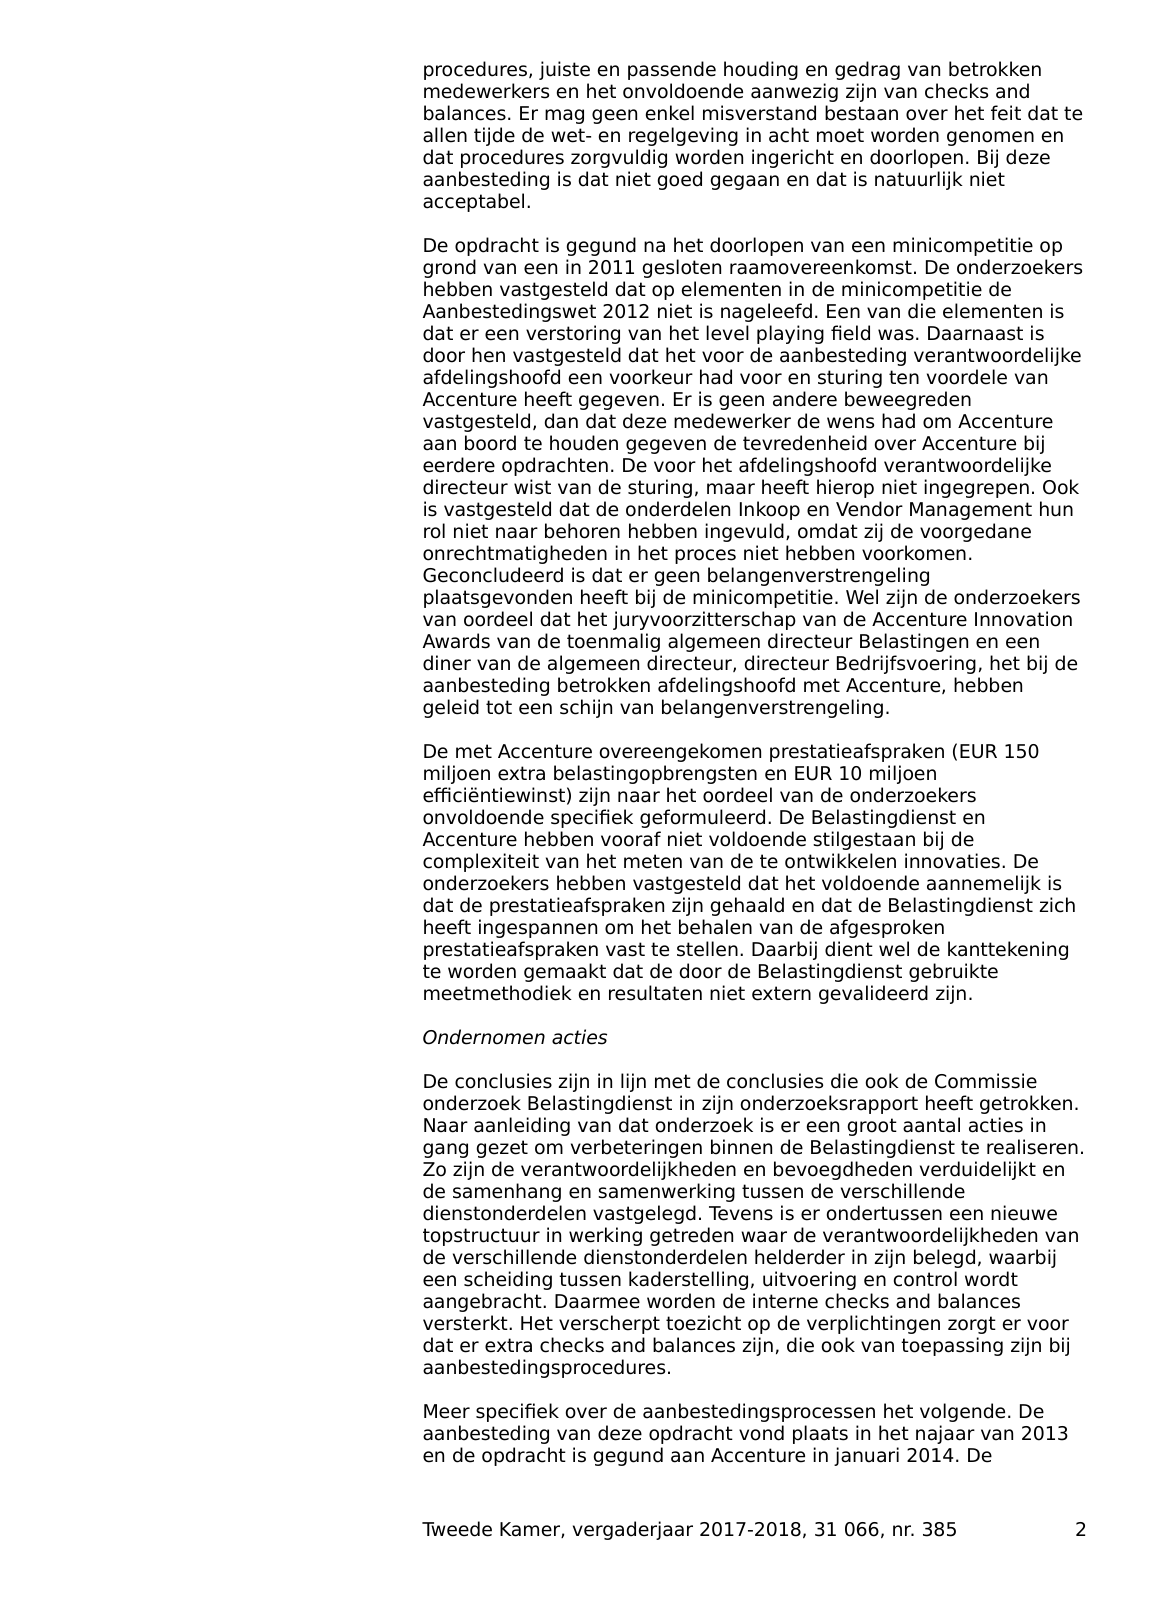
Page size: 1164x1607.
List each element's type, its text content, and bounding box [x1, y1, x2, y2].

text Meer specifiek over de aanbestedingsprocessen het volgende. De aanbesteding van deze opdracht vond plaats in het najaar van 2013 en de opdracht is gegund aan Accenture in januari 2014. De [422, 1401, 1087, 1467]
text De conclusies zijn in lijn met de conclusies die ook de Commissie onderzoek Belastingdienst in zijn onderzoeksrapport heeft getrokken. Naar aanleiding van dat onderzoek is er een groot aantal acties in gang gezet om verbeteringen binnen de Belastingdienst te realiseren. Zo zijn de verantwoordelijkheden en bevoegdheden verduidelijkt en de samenhang en samenwerking tussen de verschillende dienstonderdelen vastgelegd. Tevens is er ondertussen een nieuwe topstructuur in werking getreden waar de verantwoordelijkheden van de verschillende dienstonderdelen helderder in zijn belegd, waarbij een scheiding tussen kaderstelling, uitvoering en control wordt aangebracht. Daarmee worden de interne checks and balances versterkt. Het verscherpt toezicht op de verplichtingen zorgt er voor dat er extra checks and balances zijn, die ook van toepassing zijn bij aanbestedingsprocedures. [422, 1071, 1087, 1379]
text De met Accenture overeengekomen prestatieafspraken (EUR 150 miljoen extra belastingopbrengsten en EUR 10 miljoen efficiëntiewinst) zijn naar het oordeel van de onderzoekers onvoldoende specifiek geformuleerd. De Belastingdienst en Accenture hebben vooraf niet voldoende stilgestaan bij de complexiteit van het meten van de te ontwikkelen innovaties. De onderzoekers hebben vastgesteld dat het voldoende aannemelijk is dat de prestatieafspraken zijn gehaald en dat de Belastingdienst zich heeft ingespannen om het behalen van de afgesproken prestatieafspraken vast te stellen. Daarbij dient wel de kanttekening te worden gemaakt dat de door de Belastingdienst gebruikte meetmethodiek en resultaten niet extern gevalideerd zijn. [422, 741, 1087, 1004]
text De opdracht is gegund na het doorlopen van een minicompetitie op grond van een in 2011 gesloten raamovereenkomst. De onderzoekers hebben vastgesteld dat op elementen in de minicompetitie de Aanbestedingswet 2012 niet is nageleefd. Een van die elementen is dat er een verstoring van het level playing field was. Daarnaast is door hen vastgesteld dat het voor de aanbesteding verantwoordelijke afdelingshoofd een voorkeur had voor en sturing ten voordele van Accenture heeft gegeven. Er is geen andere beweegreden vastgesteld, dan dat deze medewerker de wens had om Accenture aan boord te houden gegeven de tevredenheid over Accenture bij eerdere opdrachten. De voor het afdelingshoofd verantwoordelijke directeur wist van de sturing, maar heeft hierop niet ingegrepen. Ook is vastgesteld dat de onderdelen Inkoop en Vendor Management hun rol niet naar behoren hebben ingevuld, omdat zij de voorgedane onrechtmatigheden in het proces niet hebben voorkomen. Geconcludeerd is dat er geen belangenverstrengeling plaatsgevonden heeft bij de minicompetitie. Wel zijn de onderzoekers van oordeel dat het juryvoorzitterschap van de Accenture Innovation Awards van de toenmalig algemeen directeur Belastingen en een diner van de algemeen directeur, directeur Bedrijfsvoering, het bij de aanbesteding betrokken afdelingshoofd met Accenture, hebben geleid tot een schijn van belangenverstrengeling. [422, 235, 1087, 719]
text procedures, juiste en passende houding en gedrag van betrokken medewerkers en het onvoldoende aanwezig zijn van checks and balances. Er mag geen enkel misverstand bestaan over het feit dat te allen tijde de wet- en regelgeving in acht moet worden genomen en dat procedures zorgvuldig worden ingericht en doorlopen. Bij deze aanbesteding is dat niet goed gegaan en dat is natuurlijk niet acceptabel. [422, 59, 1087, 213]
subtitle Ondernomen acties [422, 1027, 1087, 1049]
